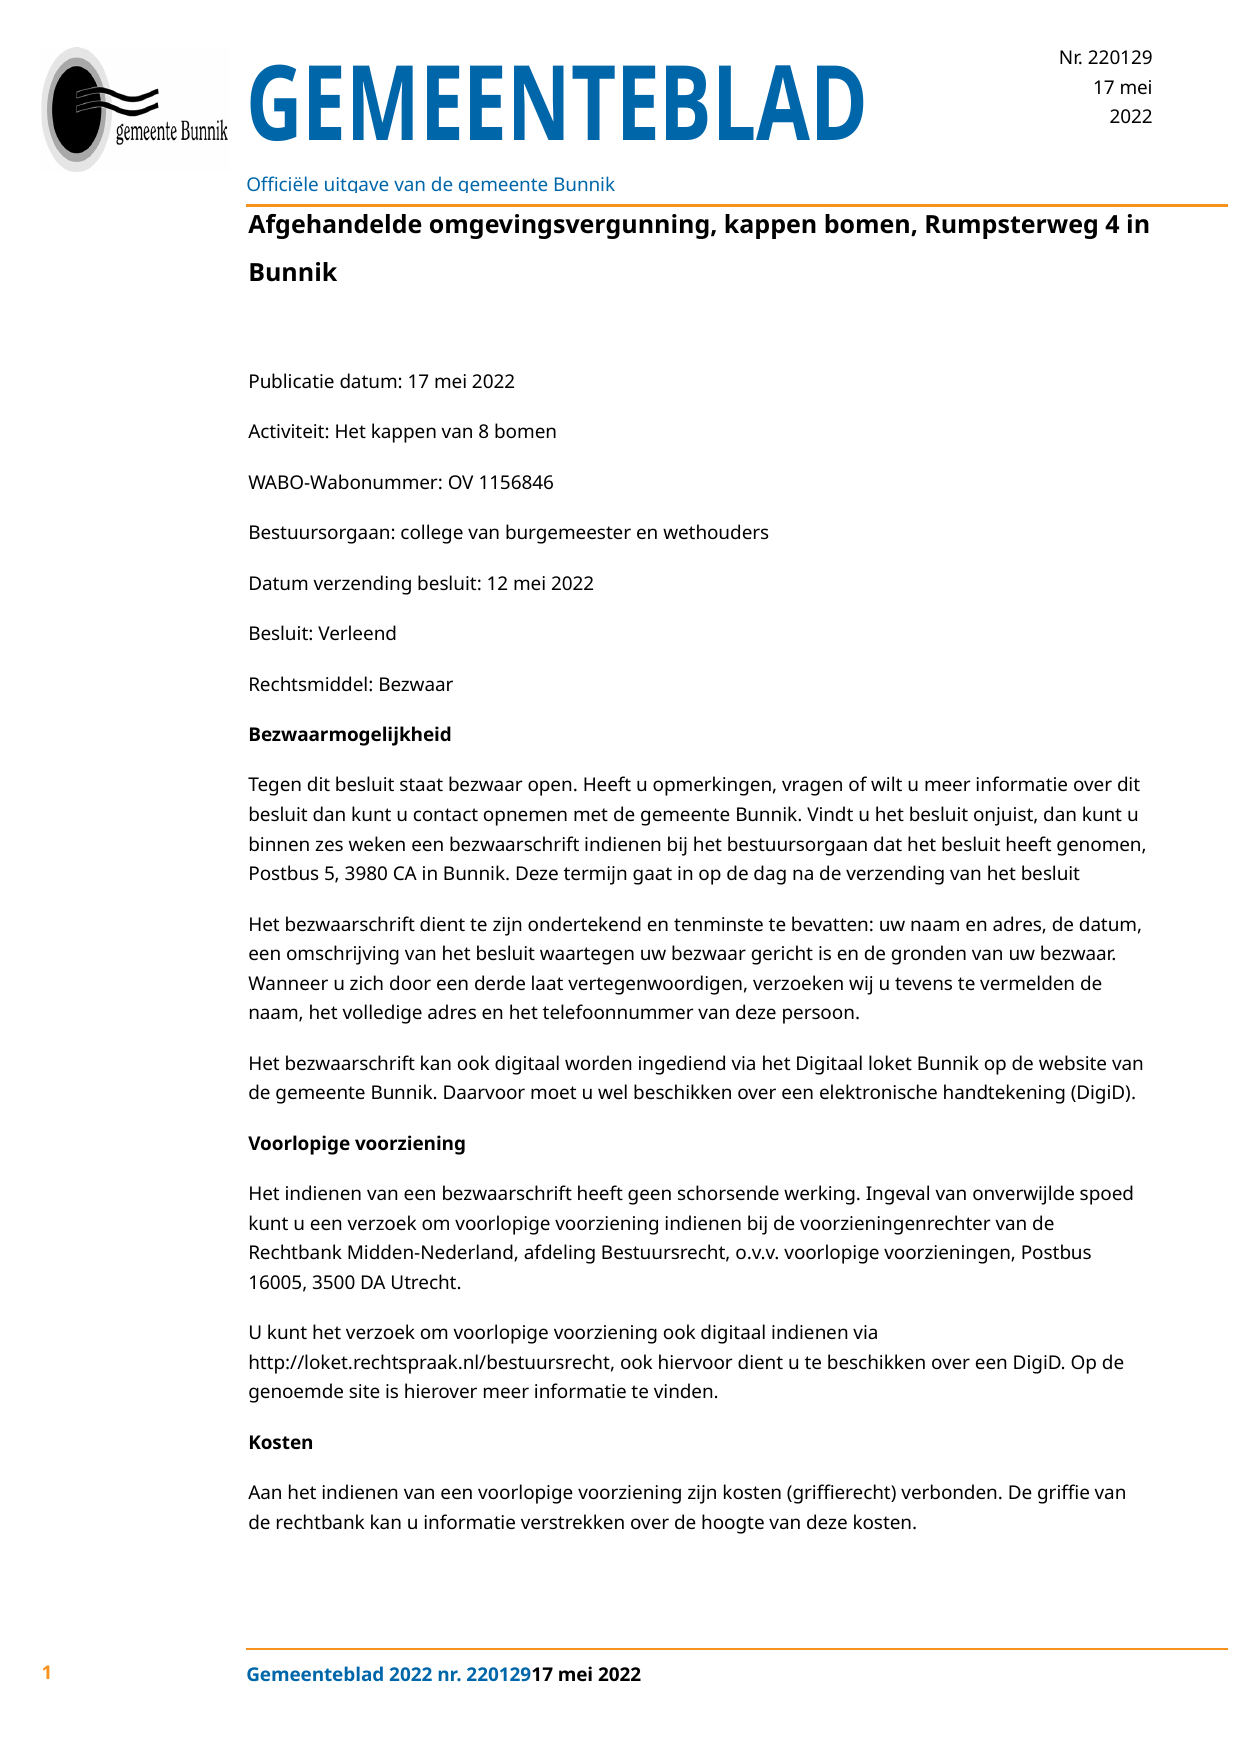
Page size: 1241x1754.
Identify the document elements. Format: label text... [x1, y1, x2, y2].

text Bestuursorgaan: college van burgemeester en wethouders [248, 519, 1152, 545]
text Activiteit: Het kappen van 8 bomen [248, 419, 1152, 444]
picture [41, 47, 231, 172]
text Kosten [248, 1429, 1152, 1455]
text Aan het indienen van een voorlopige voorziening zijn kosten (griffierecht) verbonden. De griffie van de rechtbank kan u informatie verstrekken over de hoogte van deze kosten. [248, 1479, 1152, 1535]
text Het bezwaarschrift dient te zijn ondertekend en tenminste te bevatten: uw naam en adres, de datum, een omschrijving van het besluit waartegen uw bezwaar gericht is en de gronden van uw bezwaar. Wanneer u zich door een derde laat vertegenwoordigen, verzoeken wij u tevens te vermelden de naam, het volledige adres en het telefoonnummer van deze persoon. [248, 911, 1152, 1025]
text Tegen dit besluit staat bezwaar open. Heeft u opmerkingen, vragen of wilt u meer informatie over dit besluit dan kunt u contact opnemen met de gemeente Bunnik. Vindt u het besluit onjuist, dan kunt u binnen zes weken een bezwaarschrift indienen bij het bestuursorgaan dat het besluit heeft genomen, Postbus 5, 3980 CA in Bunnik. Deze termijn gaat in op de dag na de verzending van het besluit [248, 772, 1152, 886]
text WABO-Wabonummer: OV 1156846 [248, 469, 1152, 495]
text Bezwaarmogelijkheid [248, 721, 1152, 747]
text U kunt het verzoek om voorlopige voorziening ook digitaal indienen via http://loket.rechtspraak.nl/bestuursrecht, ook hiervoor dient u te beschikken over een DigiD. Op de genoemde site is hierover meer informatie te vinden. [248, 1319, 1152, 1404]
text Afgehandelde omgevingsvergunning, kappen bomen, Rumpsterweg 4 in Bunnik [248, 207, 1152, 288]
text Rechtsmiddel: Bezwaar [248, 671, 1152, 697]
text Het indienen van een bezwaarschrift heeft geen schorsende werking. Ingeval van onverwijlde spoed kunt u een verzoek om voorlopige voorziening indienen bij de voorzieningenrechter van de Rechtbank Midden-Nederland, afdeling Bestuursrecht, o.v.v. voorlopige voorzieningen, Postbus 16005, 3500 DA Utrecht. [248, 1180, 1152, 1295]
text Datum verzending besluit: 12 mei 2022 [248, 570, 1152, 596]
text Voorlopige voorziening [248, 1130, 1152, 1156]
text Het bezwaarschrift kan ook digitaal worden ingediend via het Digitaal loket Bunnik op de website van de gemeente Bunnik. Daarvoor moet u wel beschikken over een elektronische handtekening (DigiD). [248, 1050, 1152, 1105]
text Besluit: Verleend [248, 620, 1152, 646]
text Publicatie datum: 17 mei 2022 [248, 368, 1152, 394]
